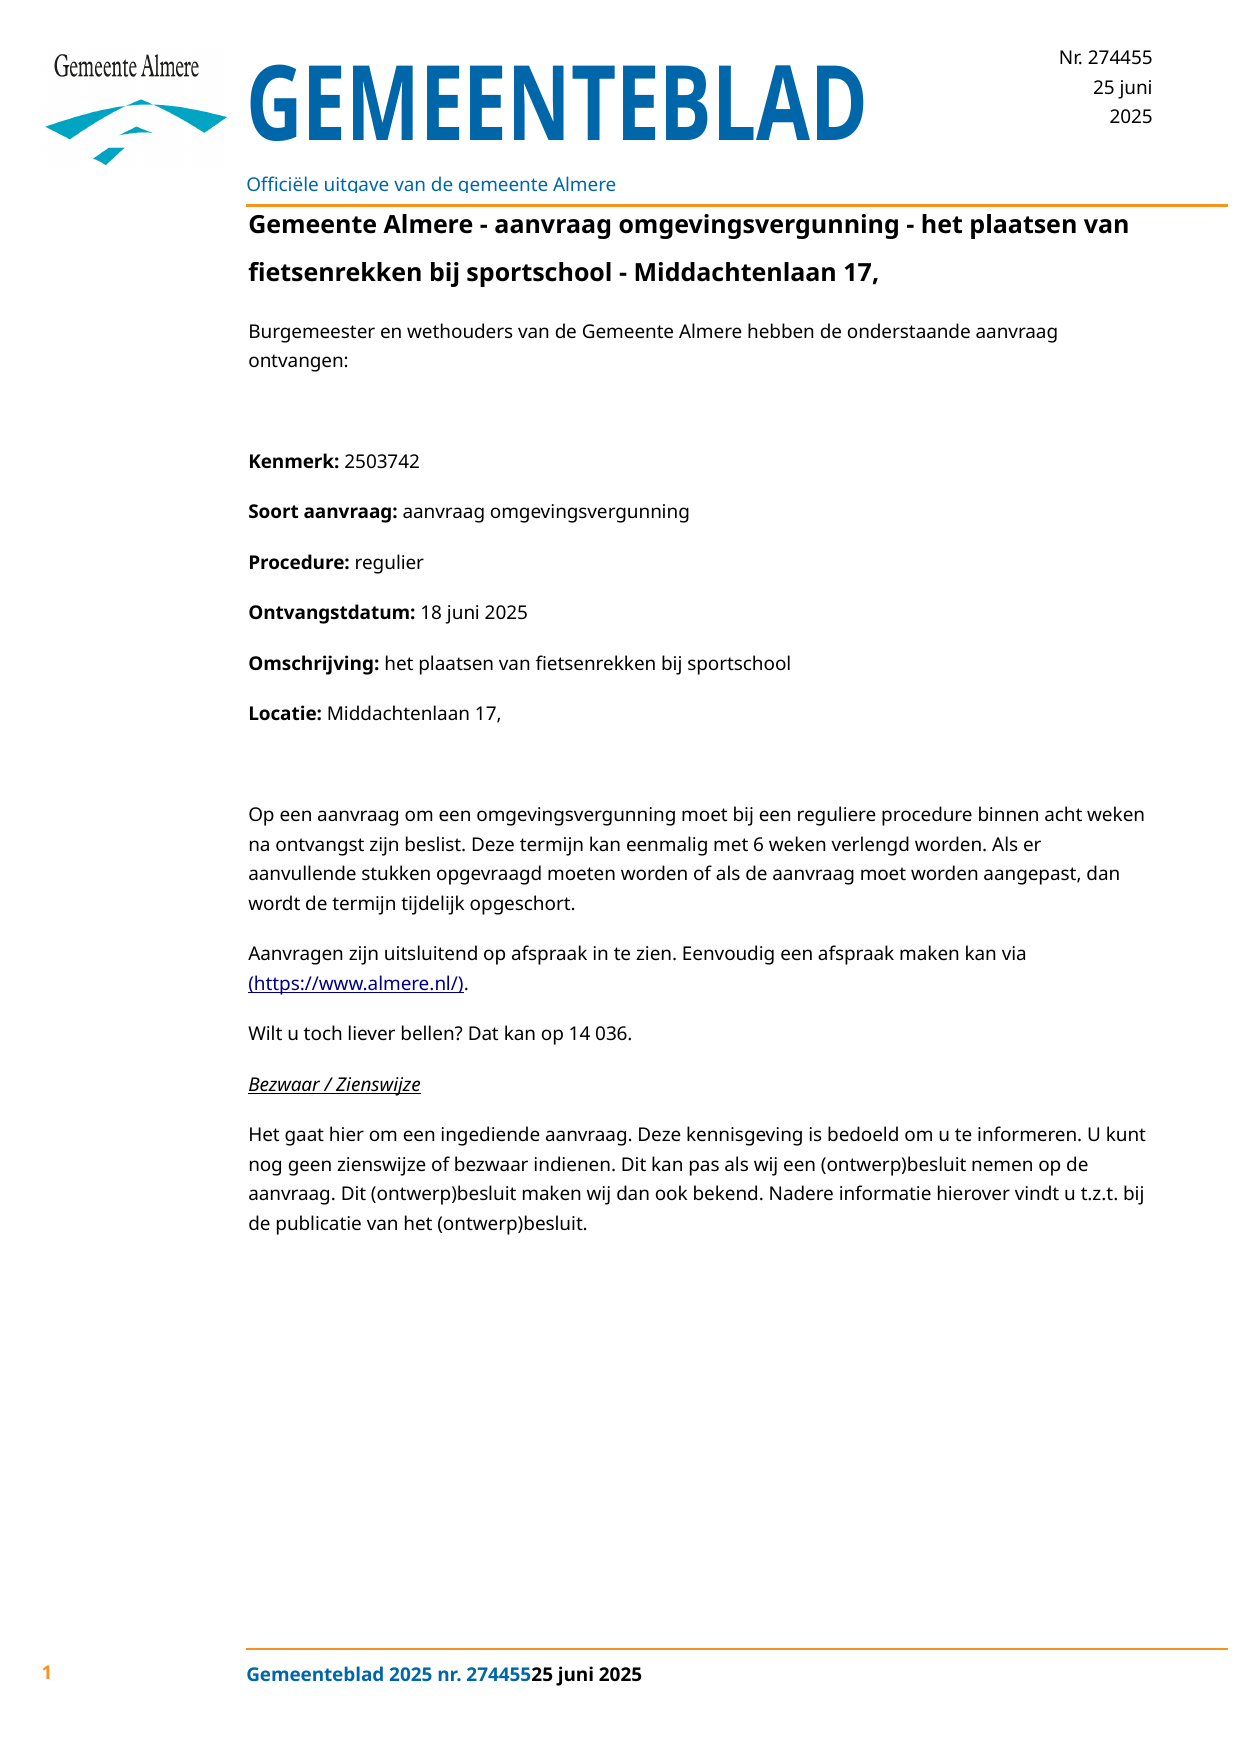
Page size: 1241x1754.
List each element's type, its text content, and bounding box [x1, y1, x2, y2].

text Burgemeester en wethouders van de Gemeente Almere hebben de onderstaande aanvraag ontvangen: [248, 318, 1152, 373]
text Kenmerk: 2503742 [248, 448, 1152, 474]
text Bezwaar / Zienswijze [248, 1071, 1152, 1097]
text Soort aanvraag: aanvraag omgevingsvergunning [248, 499, 1152, 524]
text Procedure: regulier [248, 549, 1152, 575]
text Wilt u toch liever bellen? Dat kan op 14 036. [248, 1020, 1152, 1046]
text Op een aanvraag om een omgevingsvergunning moet bij een reguliere procedure binnen acht weken na ontvangst zijn beslist. Deze termijn kan eenmalig met 6 weken verlengd worden. Als er aanvullende stukken opgevraagd moeten worden of als de aanvraag moet worden aangepast, dan wordt de termijn tijdelijk opgeschort. [248, 801, 1152, 916]
text Het gaat hier om een ingediende aanvraag. Deze kennisgeving is bedoeld om u te informeren. U kunt nog geen zienswijze of bezwaar indienen. Dit kan pas als wij een (ontwerp)besluit nemen op de aanvraag. Dit (ontwerp)besluit maken wij dan ook bekend. Nadere informatie hierover vindt u t.z.t. bij de publicatie van het (ontwerp)besluit. [248, 1121, 1152, 1236]
text Aanvragen zijn uitsluitend op afspraak in te zien. Eenvoudig een afspraak maken kan via (https://www.almere.nl/). [248, 940, 1152, 996]
text Gemeente Almere - aanvraag omgevingsvergunning - het plaatsen van fietsenrekken bij sportschool - Middachtenlaan 17, [248, 207, 1152, 288]
text Locatie: Middachtenlaan 17, [248, 700, 1152, 726]
text Ontvangstdatum: 18 juni 2025 [248, 599, 1152, 625]
text Omschrijving: het plaatsen van fietsenrekken bij sportschool [248, 650, 1152, 676]
picture [41, 47, 231, 172]
